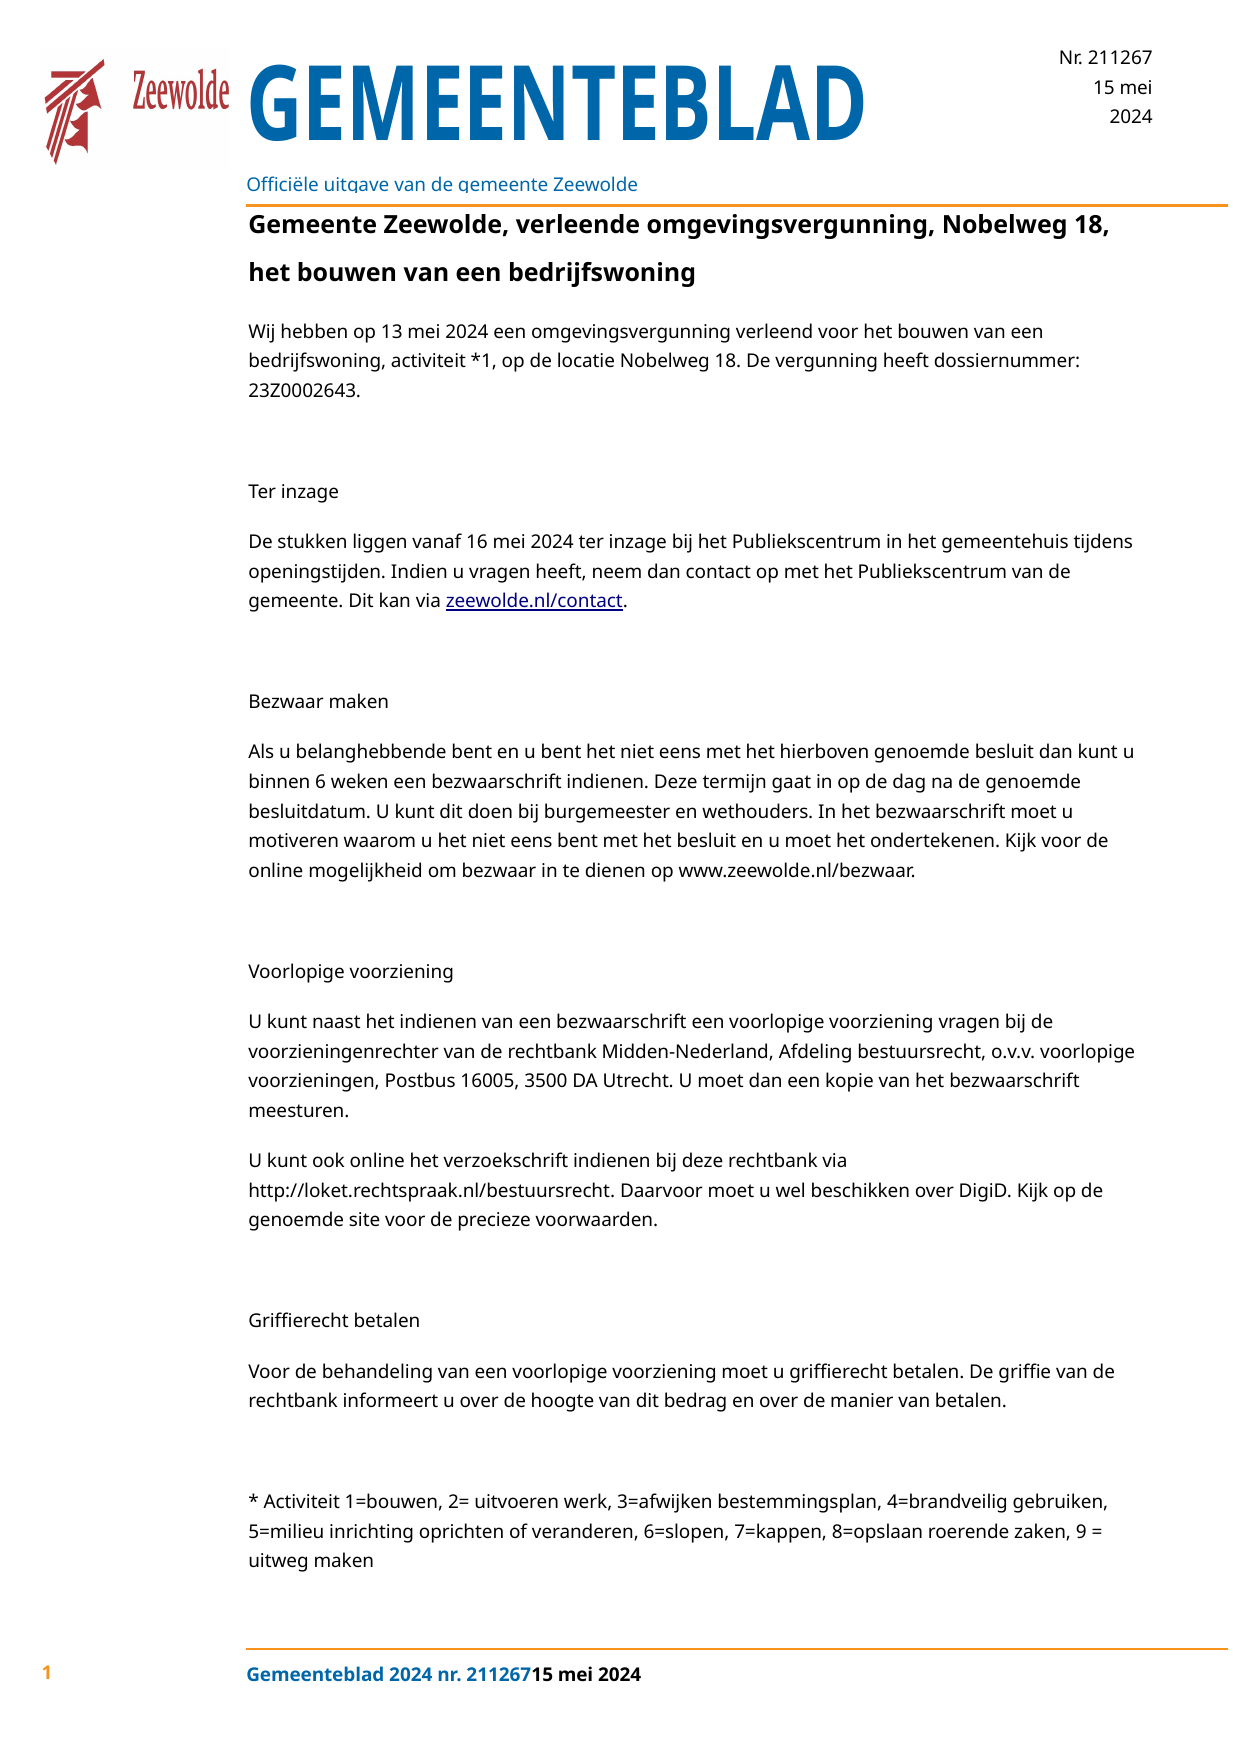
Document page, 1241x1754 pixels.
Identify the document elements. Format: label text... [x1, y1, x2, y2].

text Ter inzage [248, 478, 1152, 504]
picture [41, 47, 231, 172]
text De stukken liggen vanaf 16 mei 2024 ter inzage bij het Publiekscentrum in het gemeentehuis tijdens openingstijden. Indien u vragen heeft, neem dan contact op met het Publiekscentrum van de gemeente. Dit kan via zeewolde.nl/contact. [248, 528, 1152, 613]
text Voor de behandeling van een voorlopige voorziening moet u griffierecht betalen. De griffie van de rechtbank informeert u over de hoogte van dit bedrag en over de manier van betalen. [248, 1358, 1152, 1413]
text Wij hebben op 13 mei 2024 een omgevingsvergunning verleend voor het bouwen van een bedrijfswoning, activiteit *1, op de locatie Nobelweg 18. De vergunning heeft dossiernummer: 23Z0002643. [248, 318, 1152, 403]
text U kunt ook online het verzoekschrift indienen bij deze rechtbank via http://loket.rechtspraak.nl/bestuursrecht. Daarvoor moet u wel beschikken over DigiD. Kijk op de genoemde site voor de precieze voorwaarden. [248, 1147, 1152, 1232]
text Gemeente Zeewolde, verleende omgevingsvergunning, Nobelweg 18, het bouwen van een bedrijfswoning [248, 207, 1152, 288]
text Als u belanghebbende bent en u bent het niet eens met het hierboven genoemde besluit dan kunt u binnen 6 weken een bezwaarschrift indienen. Deze termijn gaat in op de dag na de genoemde besluitdatum. U kunt dit doen bij burgemeester en wethouders. In het bezwaarschrift moet u motiveren waarom u het niet eens bent met het besluit en u moet het ondertekenen. Kijk voor de online mogelijkheid om bezwaar in te dienen op www.zeewolde.nl/bezwaar. [248, 739, 1152, 883]
text Griffierecht betalen [248, 1307, 1152, 1333]
text Voorlopige voorziening [248, 958, 1152, 984]
text U kunt naast het indienen van een bezwaarschrift een voorlopige voorziening vragen bij de voorzieningenrechter van de rechtbank Midden-Nederland, Afdeling bestuursrecht, o.v.v. voorlopige voorzieningen, Postbus 16005, 3500 DA Utrecht. U moet dan een kopie van het bezwaarschrift meesturen. [248, 1008, 1152, 1123]
text Bezwaar maken [248, 688, 1152, 714]
text * Activiteit 1=bouwen, 2= uitvoeren werk, 3=afwijken bestemmingsplan, 4=brandveilig gebruiken, 5=milieu inrichting oprichten of veranderen, 6=slopen, 7=kappen, 8=opslaan roerende zaken, 9 = uitweg maken [248, 1488, 1152, 1573]
